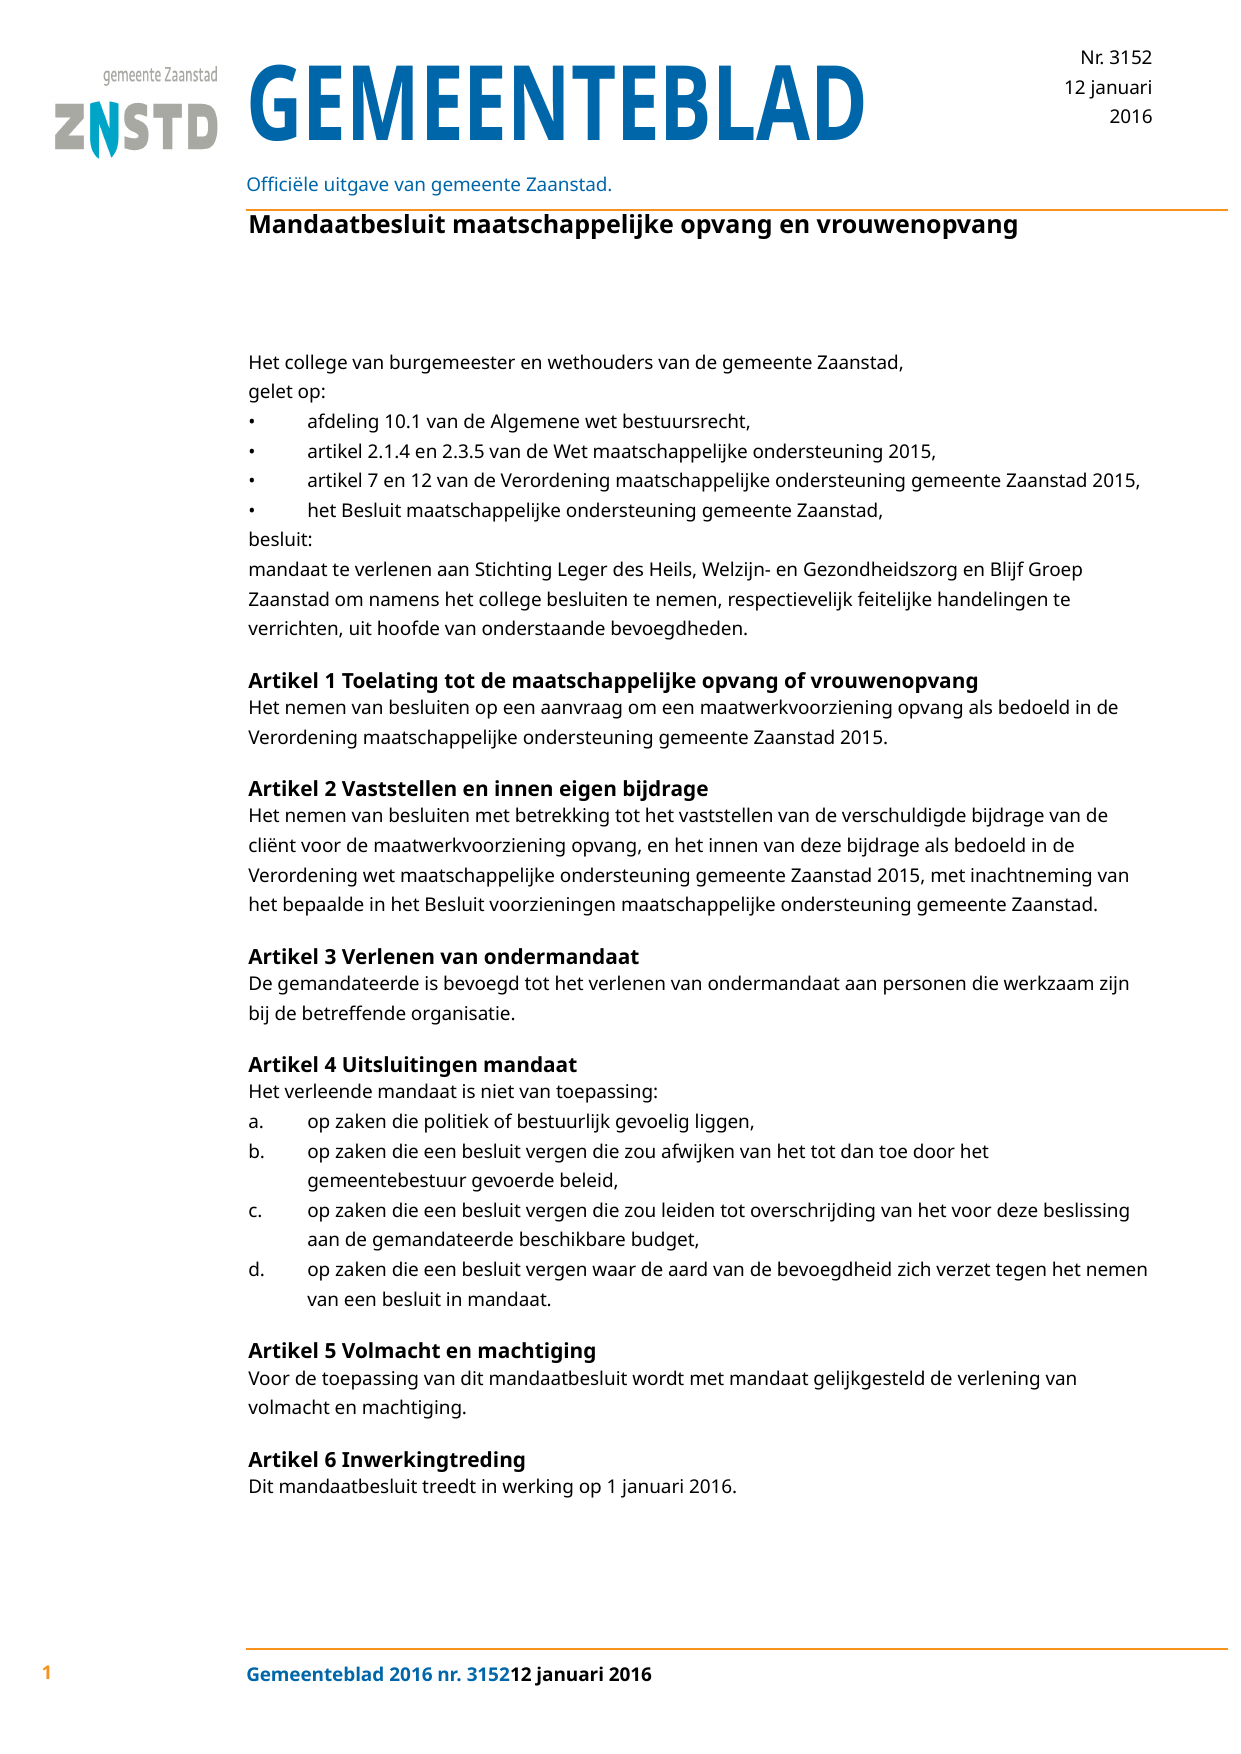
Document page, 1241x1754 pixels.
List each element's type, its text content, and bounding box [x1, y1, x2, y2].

list artikel 2.1.4 en 2.3.5 van de Wet maatschappelijke ondersteuning 2015, [248, 438, 1152, 464]
text Het nemen van besluiten met betrekking tot het vaststellen van de verschuldigde bijdrage van de cliënt voor de maatwerkvoorziening opvang, en het innen van deze bijdrage als bedoeld in de Verordening wet maatschappelijke ondersteuning gemeente Zaanstad 2015, met inachtneming van het bepaalde in het Besluit voorzieningen maatschappelijke ondersteuning gemeente Zaanstad. [248, 803, 1152, 917]
picture [41, 47, 231, 172]
text besluit: [248, 527, 1152, 552]
list afdeling 10.1 van de Algemene wet bestuursrecht, [248, 408, 1152, 434]
text Het verleende mandaat is niet van toepassing: [248, 1079, 1152, 1104]
text De gemandateerde is bevoegd tot het verlenen van ondermandaat aan personen die werkzaam zijn bij de betreffende organisatie. [248, 970, 1152, 1026]
text Artikel 1 Toelating tot de maatschappelijke opvang of vrouwenopvang [248, 666, 1152, 694]
text Het nemen van besluiten op een aanvraag om een maatwerkvoorziening opvang als bedoeld in de Verordening maatschappelijke ondersteuning gemeente Zaanstad 2015. [248, 694, 1152, 749]
text Artikel 6 Inwerkingtreding [248, 1445, 1152, 1473]
list op zaken die een besluit vergen die zou afwijken van het tot dan toe door het gemeentebestuur gevoerde beleid, [248, 1138, 1152, 1193]
text Voor de toepassing van dit mandaatbesluit wordt met mandaat gelijkgesteld de verlening van volmacht en machtiging. [248, 1365, 1152, 1420]
list op zaken die een besluit vergen die zou leiden tot overschrijding van het voor deze beslissing aan de gemandateerde beschikbare budget, [248, 1197, 1152, 1252]
list het Besluit maatschappelijke ondersteuning gemeente Zaanstad, [248, 497, 1152, 523]
list op zaken die een besluit vergen waar de aard van de bevoegdheid zich verzet tegen het nemen van een besluit in mandaat. [248, 1256, 1152, 1312]
text Artikel 4 Uitsluitingen mandaat [248, 1050, 1152, 1079]
text Artikel 5 Volmacht en machtiging [248, 1336, 1152, 1365]
text Dit mandaatbesluit treedt in werking op 1 januari 2016. [248, 1473, 1152, 1499]
text mandaat te verlenen aan Stichting Leger des Heils, Welzijn- en Gezondheidszorg en Blijf Groep Zaanstad om namens het college besluiten te nemen, respectievelijk feitelijke handelingen te verrichten, uit hoofde van onderstaande bevoegdheden. [248, 556, 1152, 641]
text Mandaatbesluit maatschappelijke opvang en vrouwenopvang [248, 211, 1152, 241]
list op zaken die politiek of bestuurlijk gevoelig liggen, [248, 1108, 1152, 1134]
text Artikel 2 Vaststellen en innen eigen bijdrage [248, 774, 1152, 803]
text gelet op: [248, 379, 1152, 404]
text Artikel 3 Verlenen van ondermandaat [248, 942, 1152, 970]
text Het college van burgemeester en wethouders van de gemeente Zaanstad, [248, 349, 1152, 375]
list artikel 7 en 12 van de Verordening maatschappelijke ondersteuning gemeente Zaanstad 2015, [248, 467, 1152, 493]
